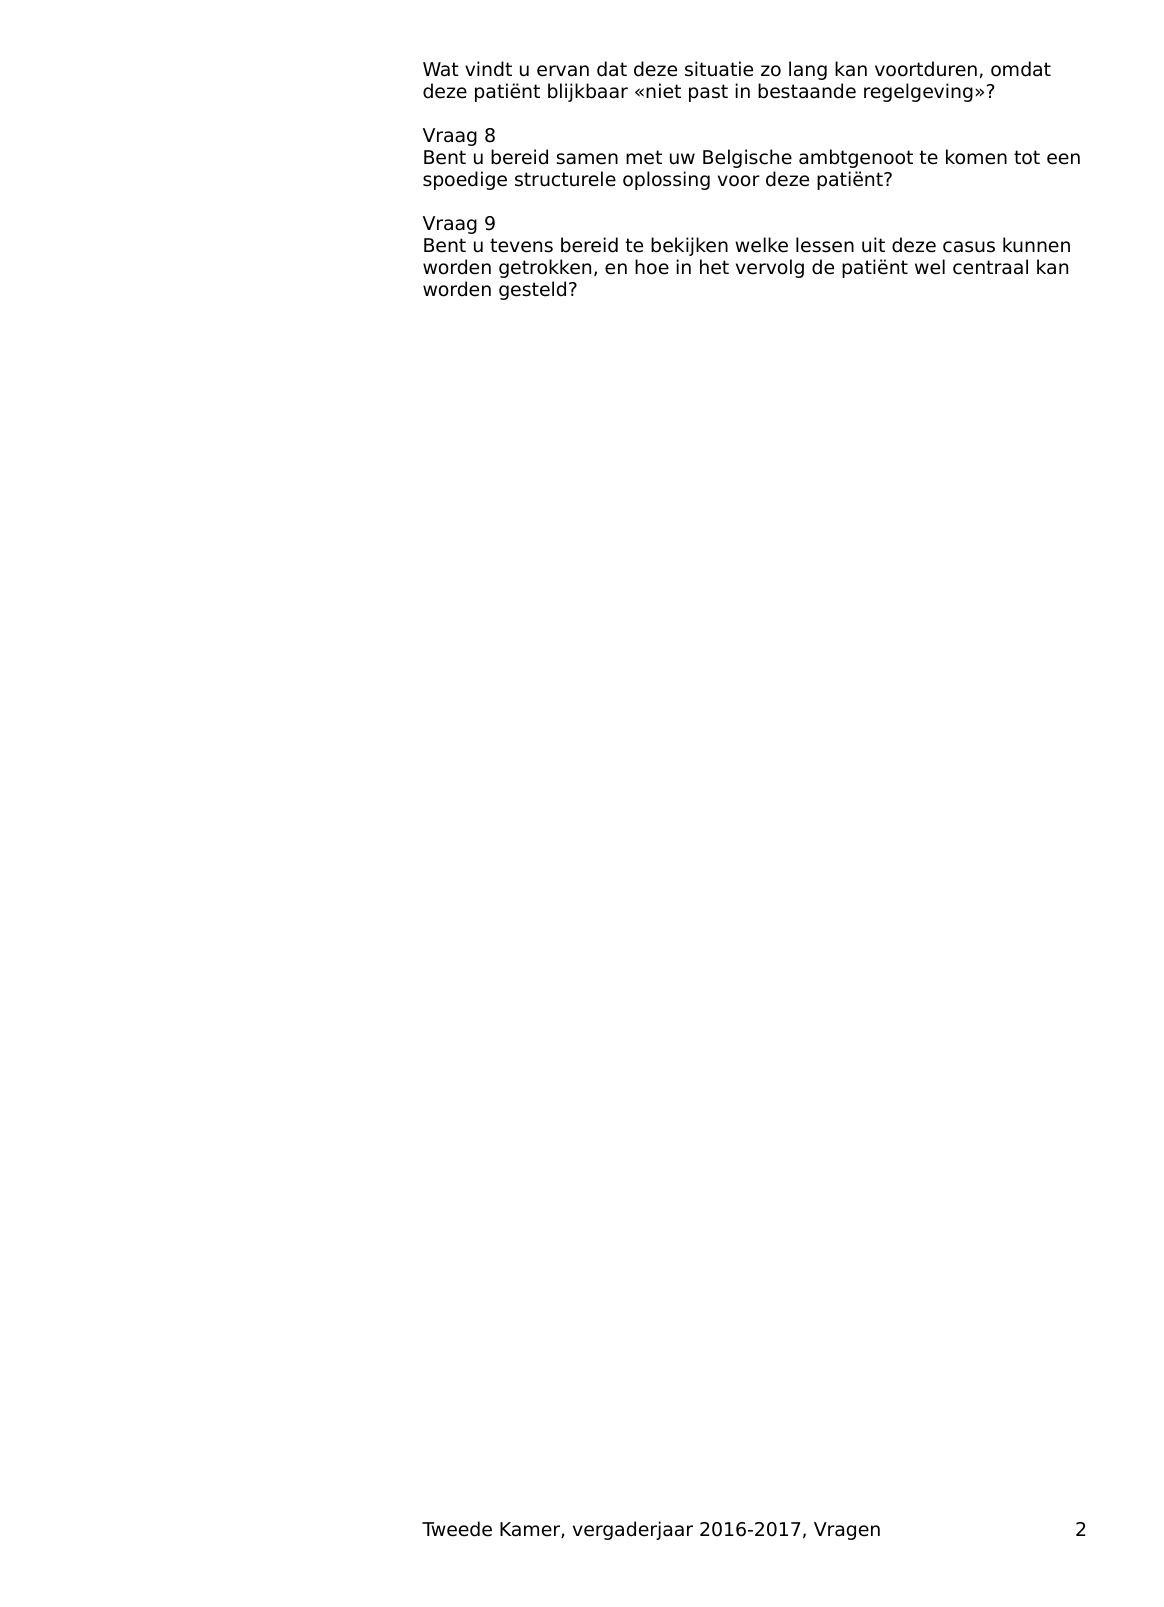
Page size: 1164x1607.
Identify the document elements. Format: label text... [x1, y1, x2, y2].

text Vraag 8 [422, 125, 1087, 147]
text Wat vindt u ervan dat deze situatie zo lang kan voortduren, omdat deze patiënt blijkbaar «niet past in bestaande regelgeving»? [422, 59, 1087, 103]
text Bent u tevens bereid te bekijken welke lessen uit deze casus kunnen worden getrokken, en hoe in het vervolg de patiënt wel centraal kan worden gesteld? [422, 235, 1087, 301]
text Vraag 9 [422, 213, 1087, 235]
text Bent u bereid samen met uw Belgische ambtgenoot te komen tot een spoedige structurele oplossing voor deze patiënt? [422, 147, 1087, 191]
